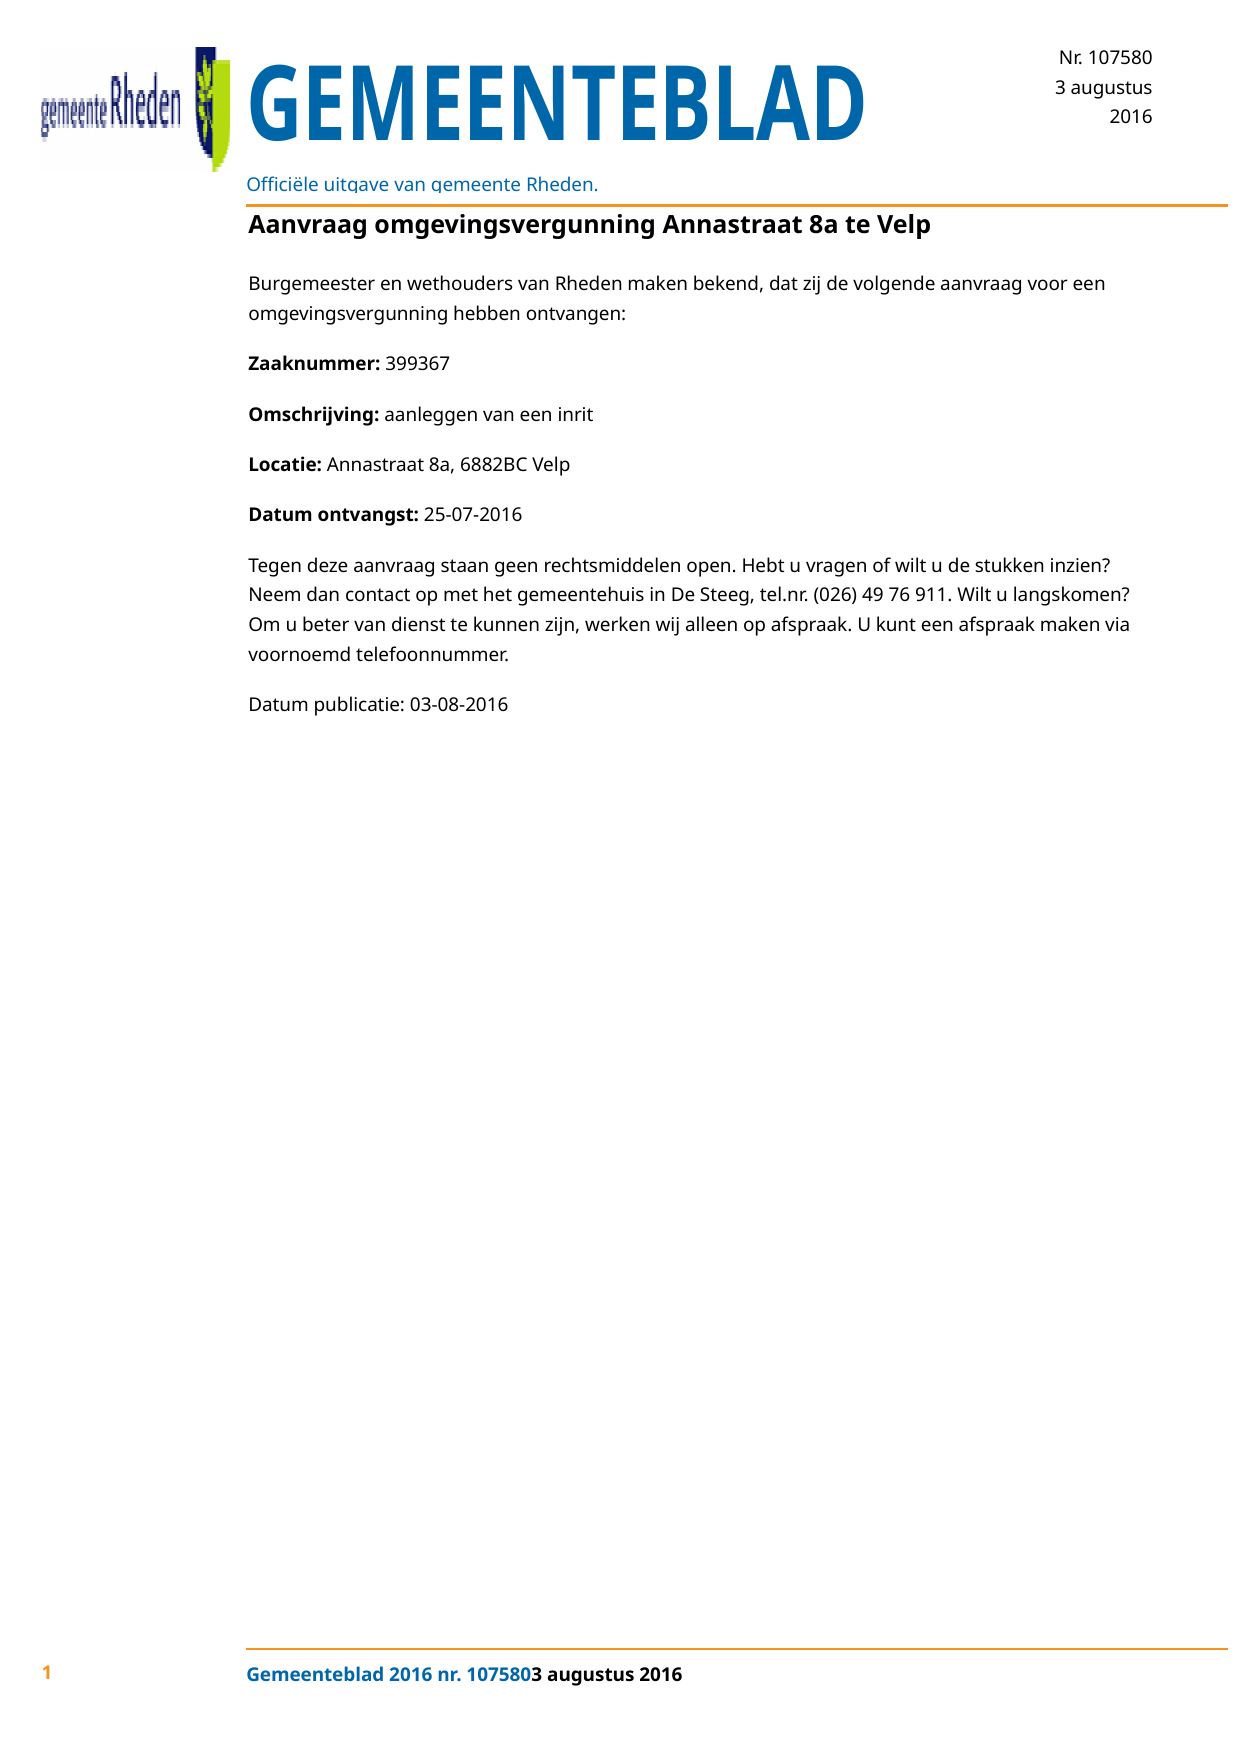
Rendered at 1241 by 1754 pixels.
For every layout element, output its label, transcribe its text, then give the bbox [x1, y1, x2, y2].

text Datum publicatie: 03-08-2016 [248, 691, 1152, 717]
text Locatie: Annastraat 8a, 6882BC Velp [248, 451, 1152, 477]
text Burgemeester en wethouders van Rheden maken bekend, dat zij de volgende aanvraag voor een omgevingsvergunning hebben ontvangen: [248, 270, 1152, 326]
text Zaaknummer: 399367 [248, 350, 1152, 376]
text Omschrijving: aanleggen van een inrit [248, 401, 1152, 426]
text Tegen deze aanvraag staan geen rechtsmiddelen open. Hebt u vragen of wilt u de stukken inzien? Neem dan contact op met het gemeentehuis in De Steeg, tel.nr. (026) 49 76 911. Wilt u langskomen? Om u beter van dienst te kunnen zijn, werken wij alleen op afspraak. U kunt een afspraak maken via voornoemd telefoonnummer. [248, 552, 1152, 666]
picture [41, 47, 231, 172]
text Datum ontvangst: 25-07-2016 [248, 502, 1152, 527]
text Aanvraag omgevingsvergunning Annastraat 8a te Velp [248, 207, 1152, 241]
